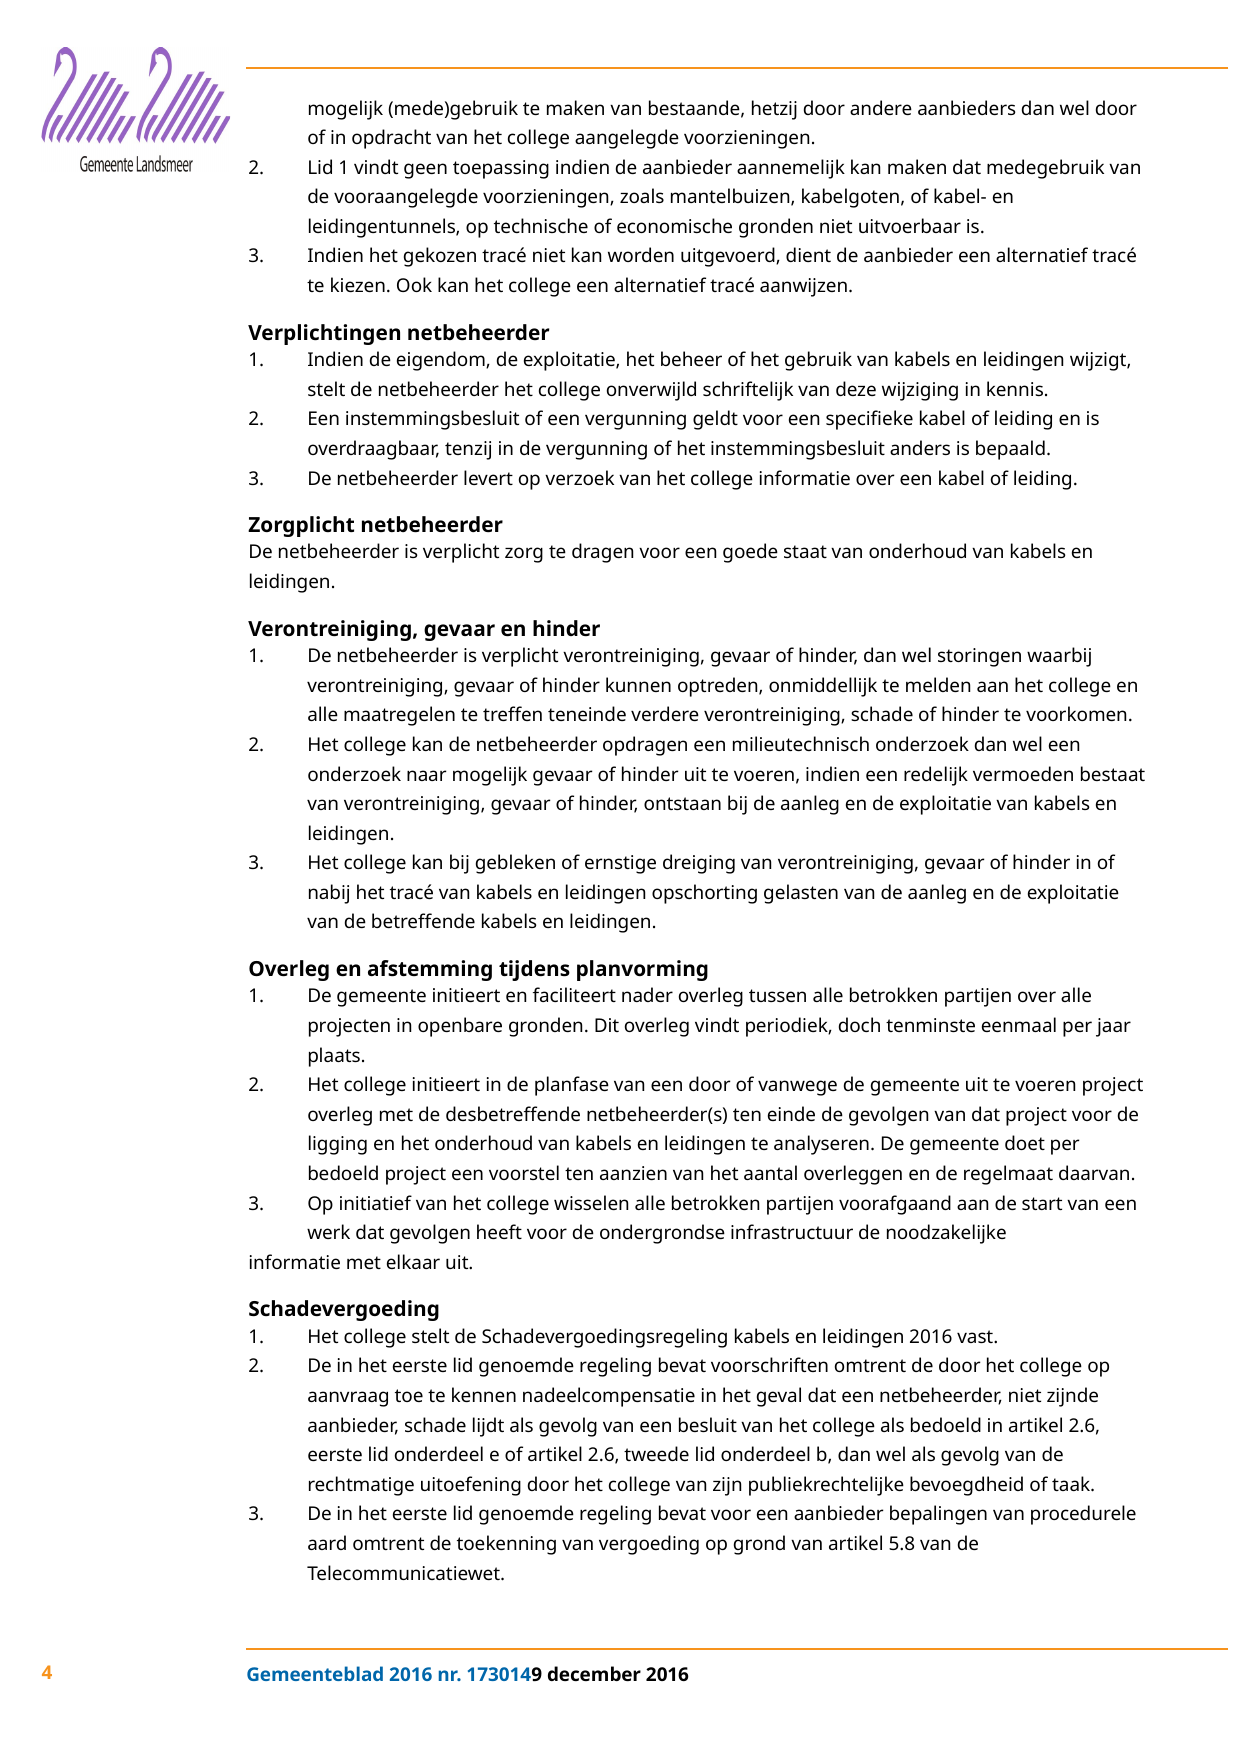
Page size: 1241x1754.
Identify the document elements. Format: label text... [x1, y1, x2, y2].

list De gemeente initieert en faciliteert nader overleg tussen alle betrokken partijen over alle projecten in openbare gronden. Dit overleg vindt periodiek, doch tenminste eenmaal per jaar plaats. [248, 983, 1152, 1068]
text Overleg en afstemming tijdens planvorming [248, 954, 1152, 983]
text Zorgplicht netbeheerder [248, 510, 1152, 539]
list Op initiatief van het college wisselen alle betrokken partijen voorafgaand aan de start van een werk dat gevolgen heeft voor de ondergrondse infrastructuur de noodzakelijke [248, 1190, 1152, 1245]
text informatie met elkaar uit. [248, 1249, 1152, 1275]
text De netbeheerder is verplicht zorg te dragen voor een goede staat van onderhoud van kabels en leidingen. [248, 539, 1152, 594]
list Het college kan bij gebleken of ernstige dreiging van verontreiniging, gevaar of hinder in of nabij het tracé van kabels en leidingen opschorting gelasten van de aanleg en de exploitatie van de betreffende kabels en leidingen. [248, 849, 1152, 934]
text Verontreiniging, gevaar en hinder [248, 614, 1152, 642]
list Indien het gekozen tracé niet kan worden uitgevoerd, dient de aanbieder een alternatief tracé te kiezen. Ook kan het college een alternatief tracé aanwijzen. [248, 243, 1152, 298]
list Het college stelt de Schadevergoedingsregeling kabels en leidingen 2016 vast. [248, 1323, 1152, 1349]
list Het college initieert in de planfase van een door of vanwege de gemeente uit te voeren project overleg met de desbetreffende netbeheerder(s) ten einde de gevolgen van dat project voor de ligging en het onderhoud van kabels en leidingen te analyseren. De gemeente doet per bedoeld project een voorstel ten aanzien van het aantal overleggen en de regelmaat daarvan. [248, 1071, 1152, 1186]
list Een instemmingsbesluit of een vergunning geldt voor een specifieke kabel of leiding en is overdraagbaar, tenzij in de vergunning of het instemmingsbesluit anders is bepaald. [248, 406, 1152, 461]
list De in het eerste lid genoemde regeling bevat voor een aanbieder bepalingen van procedurele aard omtrent de toekenning van vergoeding op grond van artikel 5.8 van de Telecommunicatiewet. [248, 1501, 1152, 1585]
text Schadevergoeding [248, 1294, 1152, 1323]
picture [41, 47, 231, 172]
text Verplichtingen netbeheerder [248, 318, 1152, 346]
list mogelijk (mede)gebruik te maken van bestaande, hetzij door andere aanbieders dan wel door of in opdracht van het college aangelegde voorzieningen. [248, 95, 1152, 150]
list Lid 1 vindt geen toepassing indien de aanbieder aannemelijk kan maken dat medegebruik van de vooraangelegde voorzieningen, zoals mantelbuizen, kabelgoten, of kabel- en leidingentunnels, op technische of economische gronden niet uitvoerbaar is. [248, 154, 1152, 239]
list Het college kan de netbeheerder opdragen een milieutechnisch onderzoek dan wel een onderzoek naar mogelijk gevaar of hinder uit te voeren, indien een redelijk vermoeden bestaat van verontreiniging, gevaar of hinder, ontstaan bij de aanleg en de exploitatie van kabels en leidingen. [248, 731, 1152, 846]
list De netbeheerder is verplicht verontreiniging, gevaar of hinder, dan wel storingen waarbij verontreiniging, gevaar of hinder kunnen optreden, onmiddellijk te melden aan het college en alle maatregelen te treffen teneinde verdere verontreiniging, schade of hinder te voorkomen. [248, 642, 1152, 727]
list De netbeheerder levert op verzoek van het college informatie over een kabel of leiding. [248, 465, 1152, 490]
list De in het eerste lid genoemde regeling bevat voorschriften omtrent de door het college op aanvraag toe te kennen nadeelcompensatie in het geval dat een netbeheerder, niet zijnde aanbieder, schade lijdt als gevolg van een besluit van het college als bedoeld in artikel 2.6, eerste lid onderdeel e of artikel 2.6, tweede lid onderdeel b, dan wel als gevolg van de rechtmatige uitoefening door het college van zijn publiekrechtelijke bevoegdheid of taak. [248, 1353, 1152, 1497]
list Indien de eigendom, de exploitatie, het beheer of het gebruik van kabels en leidingen wijzigt, stelt de netbeheerder het college onverwijld schriftelijk van deze wijziging in kennis. [248, 346, 1152, 402]
